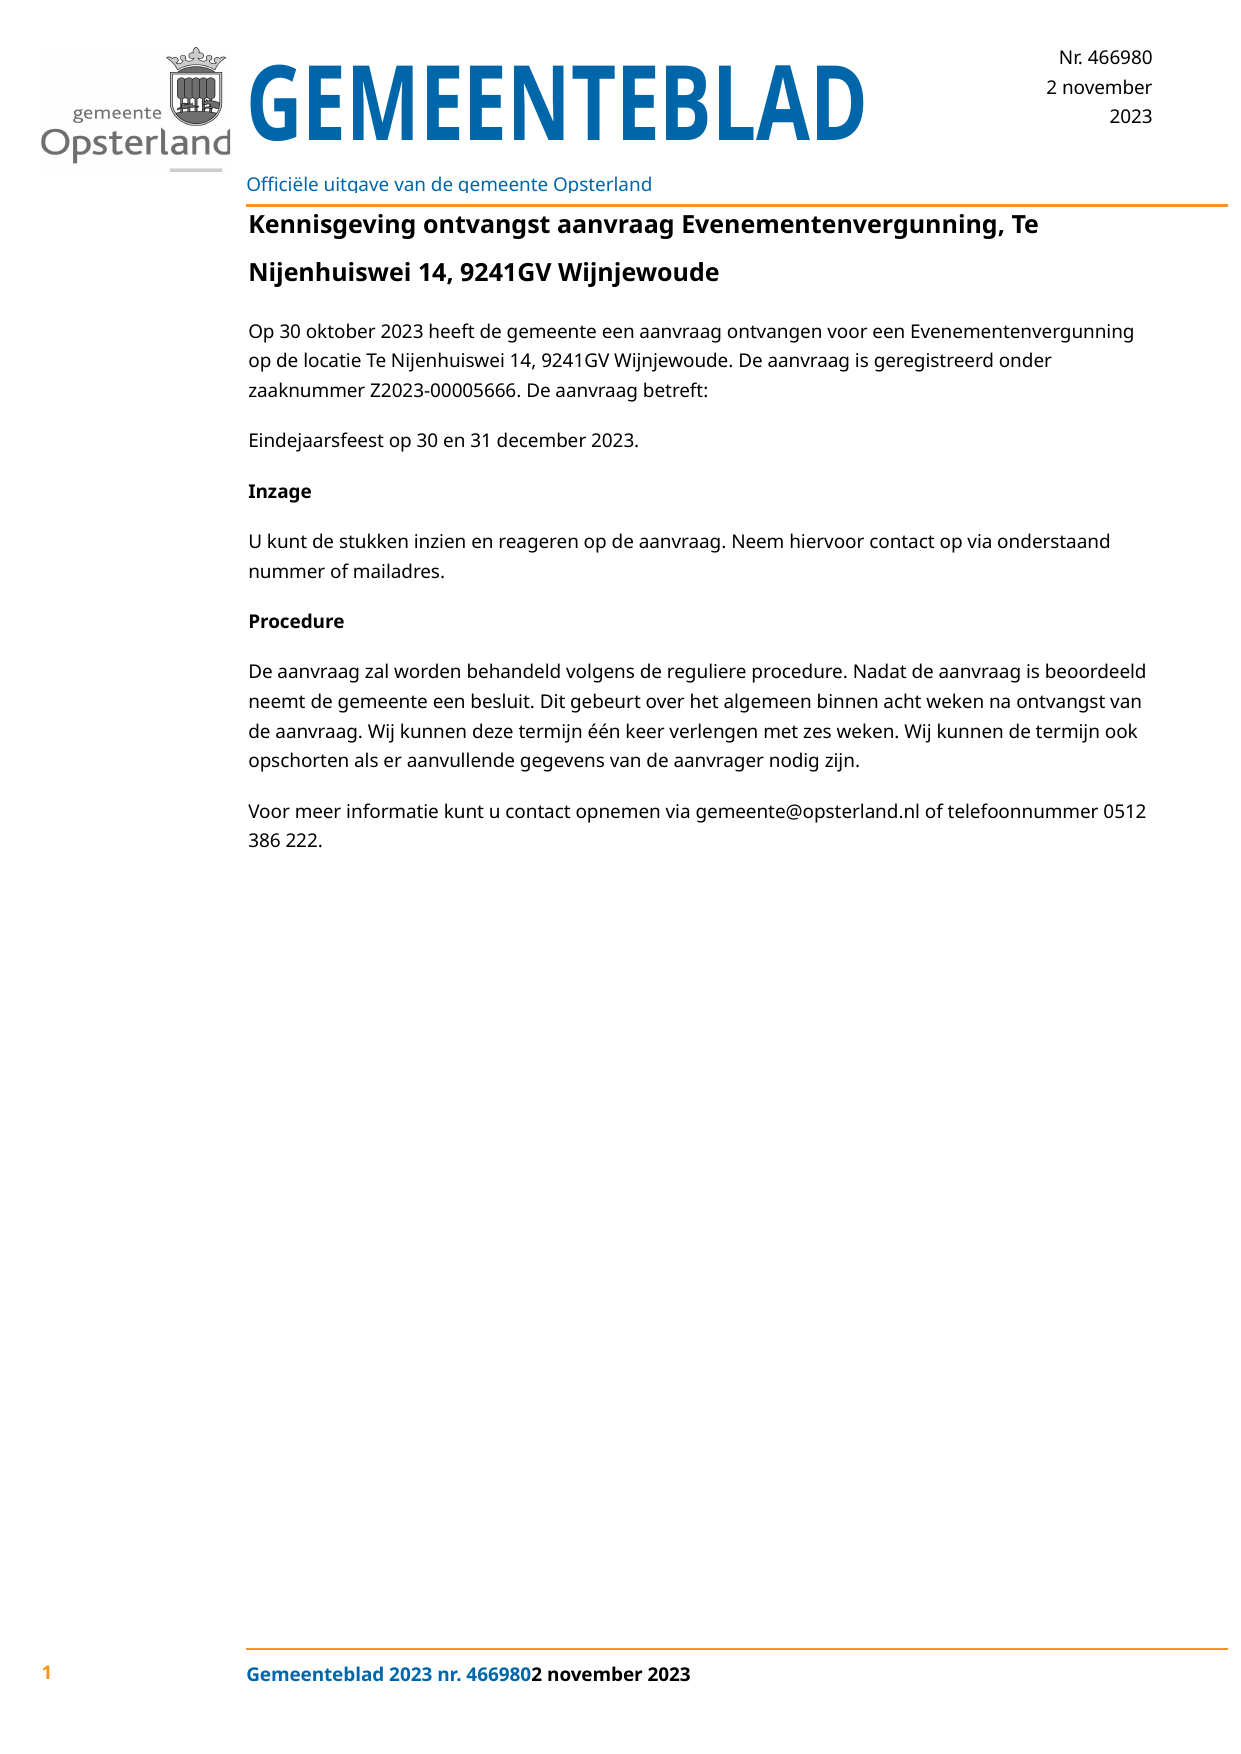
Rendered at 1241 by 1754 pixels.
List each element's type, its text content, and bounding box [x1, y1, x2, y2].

text U kunt de stukken inzien en reageren op de aanvraag. Neem hiervoor contact op via onderstaand nummer of mailadres. [248, 528, 1152, 584]
text Kennisgeving ontvangst aanvraag Evenementenvergunning, Te Nijenhuiswei 14, 9241GV Wijnjewoude [248, 207, 1152, 288]
text De aanvraag zal worden behandeld volgens de reguliere procedure. Nadat de aanvraag is beoordeeld neemt de gemeente een besluit. Dit gebeurt over het algemeen binnen acht weken na ontvangst van de aanvraag. Wij kunnen deze termijn één keer verlengen met zes weken. Wij kunnen de termijn ook opschorten als er aanvullende gegevens van de aanvrager nodig zijn. [248, 659, 1152, 773]
picture [41, 47, 231, 172]
text Op 30 oktober 2023 heeft de gemeente een aanvraag ontvangen voor een Evenementenvergunning op de locatie Te Nijenhuiswei 14, 9241GV Wijnjewoude. De aanvraag is geregistreerd onder zaaknummer Z2023-00005666. De aanvraag betreft: [248, 318, 1152, 403]
text Procedure [248, 608, 1152, 634]
text Eindejaarsfeest op 30 en 31 december 2023. [248, 427, 1152, 453]
text Inzage [248, 478, 1152, 504]
text Voor meer informatie kunt u contact opnemen via gemeente@opsterland.nl of telefoonnummer 0512 386 222. [248, 798, 1152, 853]
